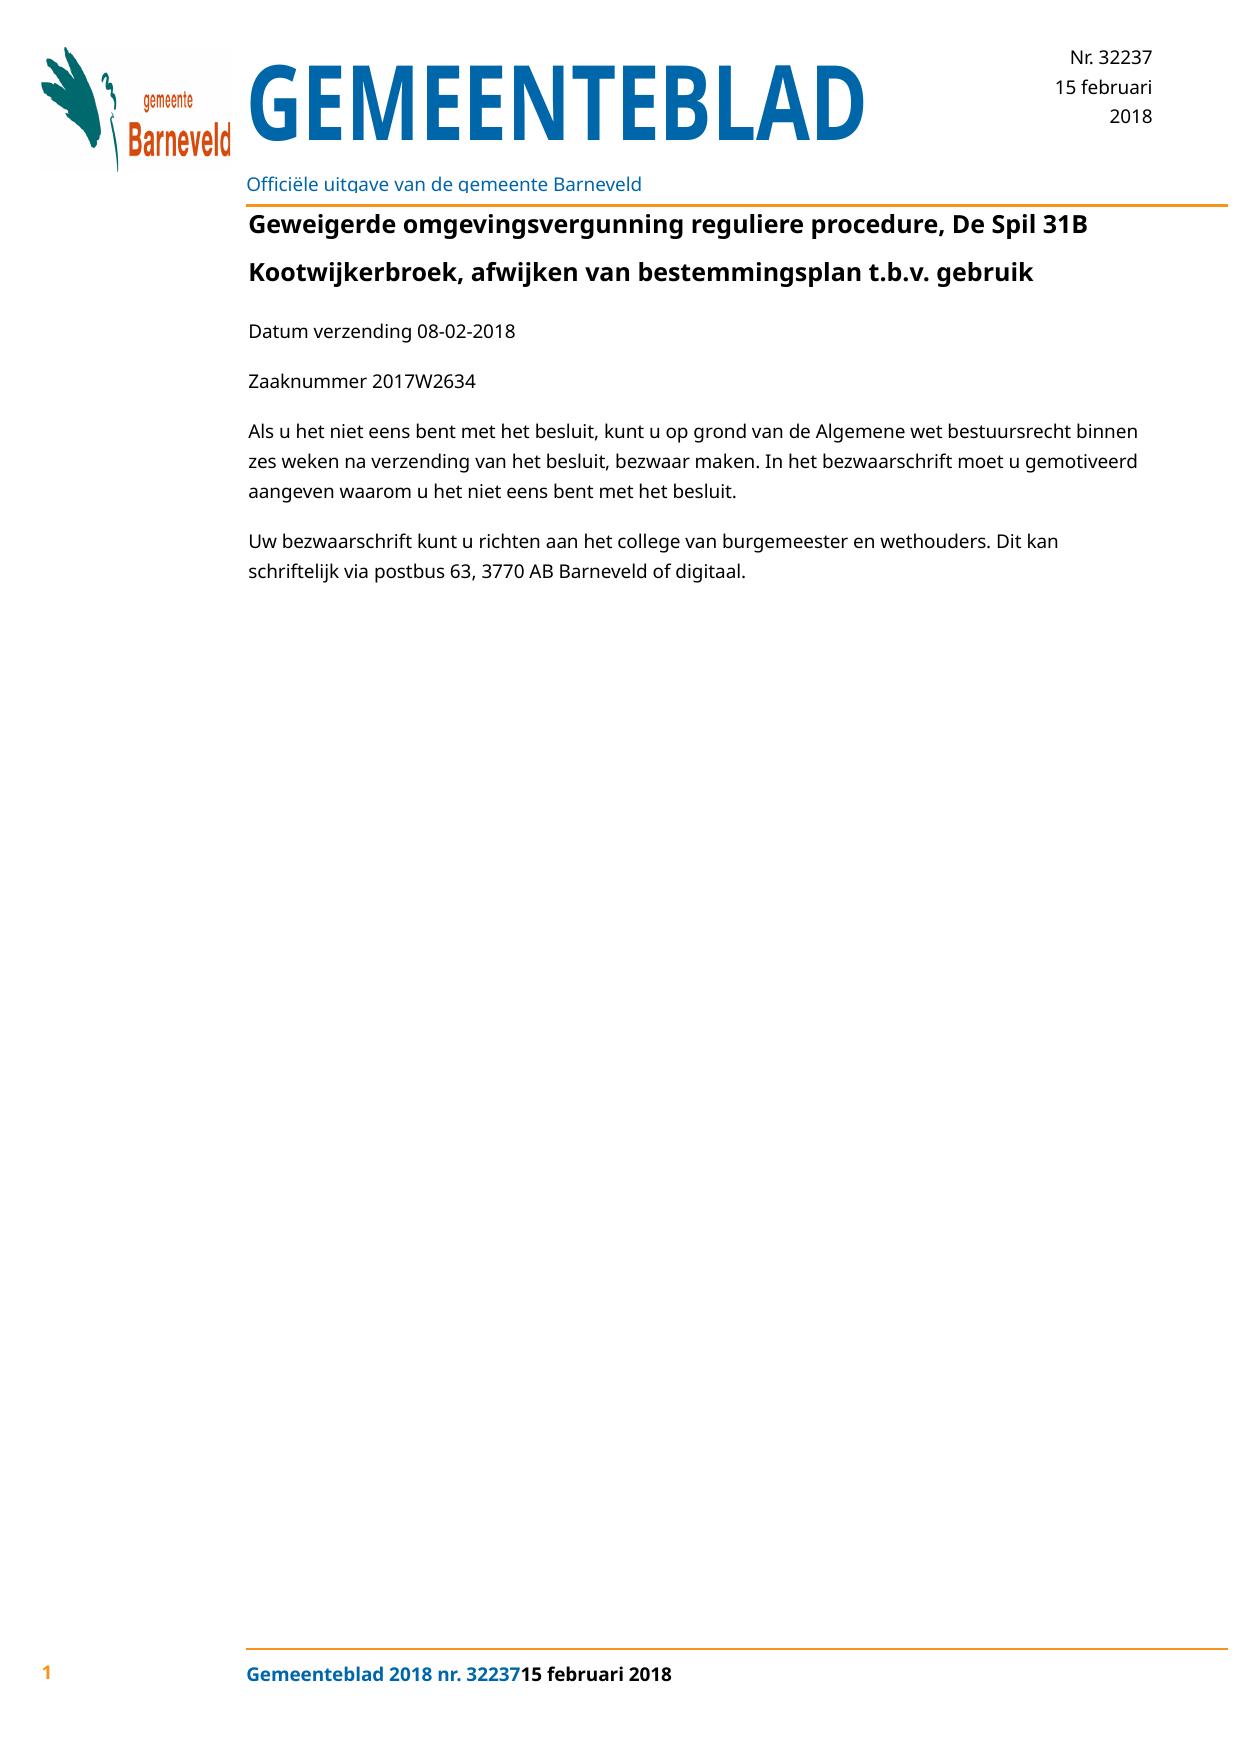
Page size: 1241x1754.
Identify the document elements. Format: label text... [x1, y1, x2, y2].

text Geweigerde omgevingsvergunning reguliere procedure, De Spil 31B Kootwijkerbroek, afwijken van bestemmingsplan t.b.v. gebruik [248, 207, 1152, 288]
text Zaaknummer 2017W2634 [248, 368, 1152, 394]
text Als u het niet eens bent met het besluit, kunt u op grond van de Algemene wet bestuursrecht binnen zes weken na verzending van het besluit, bezwaar maken. In het bezwaarschrift moet u gemotiveerd aangeven waarom u het niet eens bent met het besluit. [248, 419, 1152, 504]
text Uw bezwaarschrift kunt u richten aan het college van burgemeester en wethouders. Dit kan schriftelijk via postbus 63, 3770 AB Barneveld of digitaal. [248, 528, 1152, 584]
text Datum verzending 08-02-2018 [248, 318, 1152, 344]
picture [41, 47, 231, 172]
